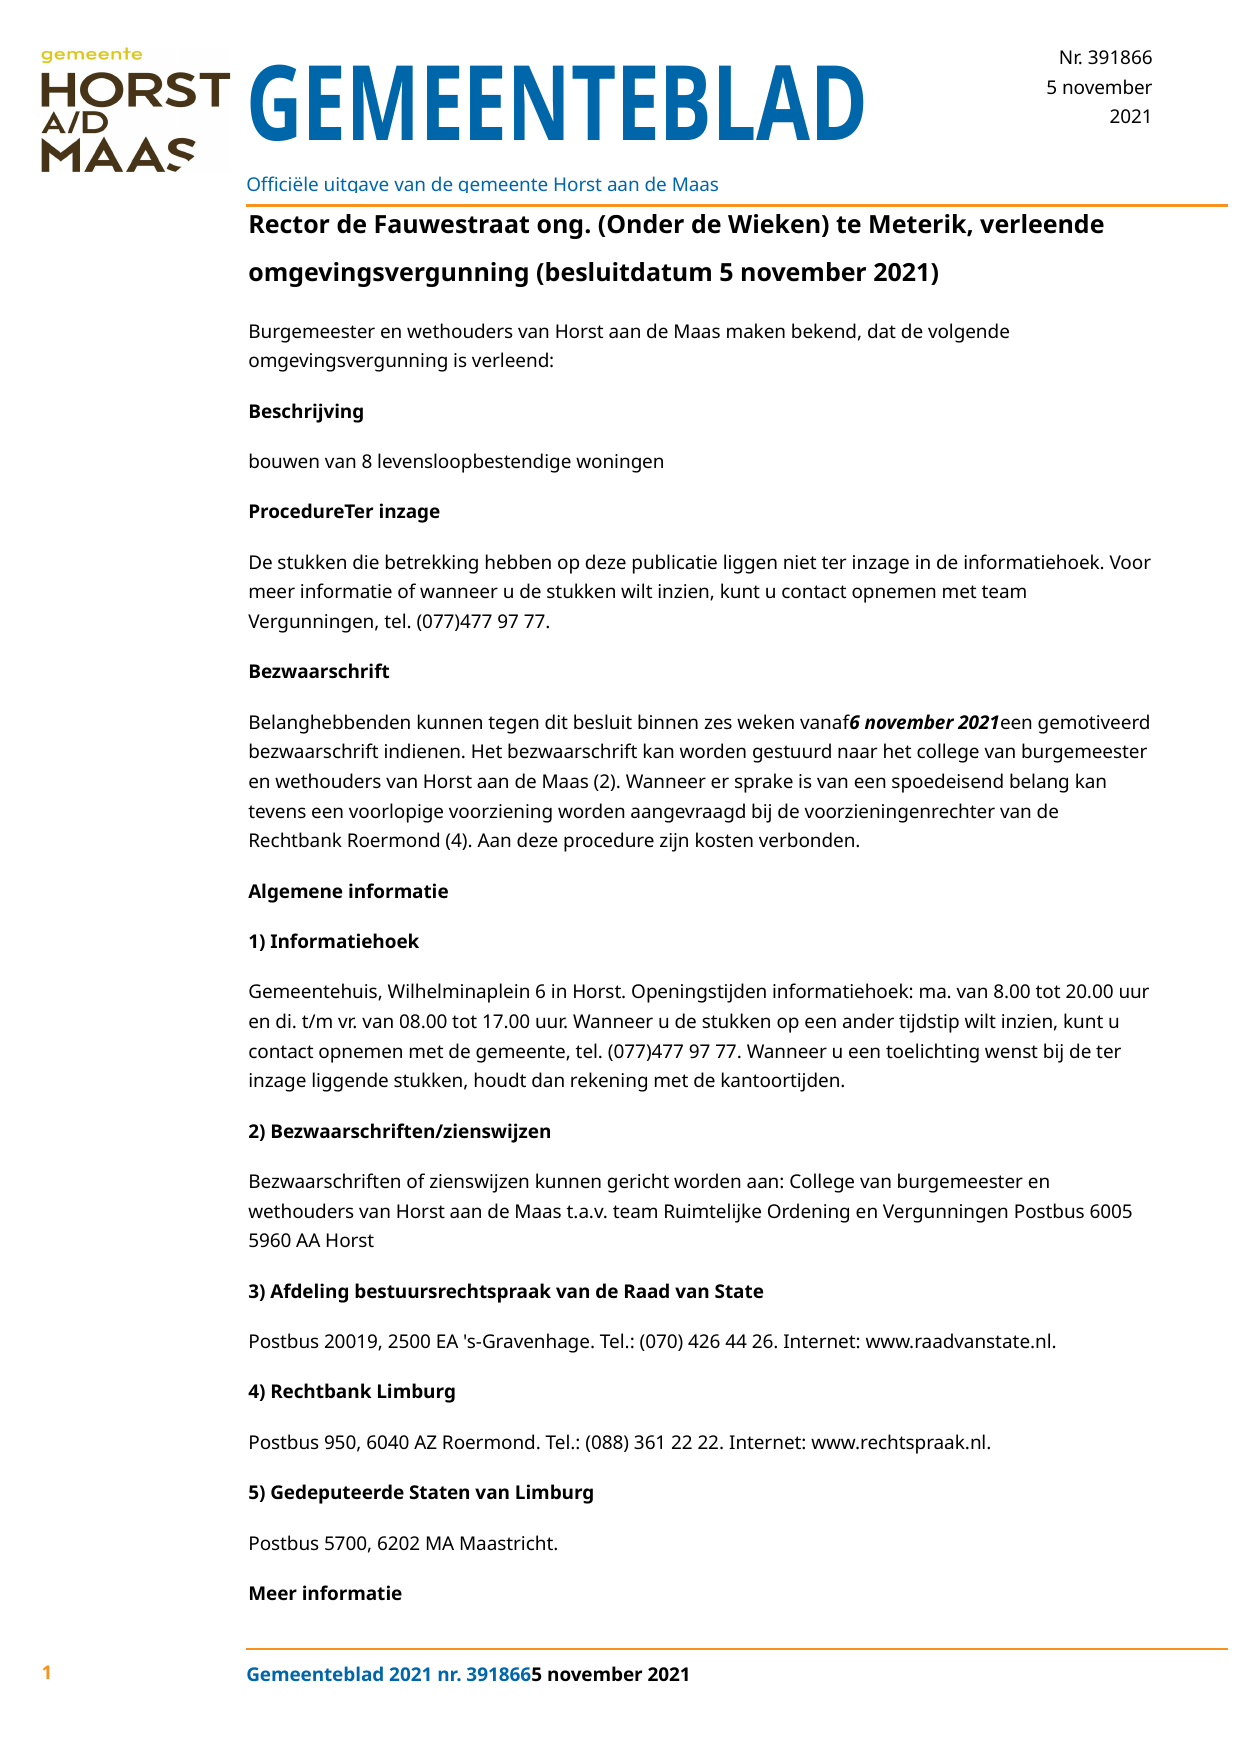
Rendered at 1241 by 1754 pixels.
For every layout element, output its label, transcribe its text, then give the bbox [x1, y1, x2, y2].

text Bezwaarschriften of zienswijzen kunnen gericht worden aan: College van burgemeester en wethouders van Horst aan de Maas t.a.v. team Ruimtelijke Ordening en Vergunningen Postbus 6005 5960 AA Horst [248, 1168, 1152, 1253]
text Rector de Fauwestraat ong. (Onder de Wieken) te Meterik, verleende omgevingsvergunning (besluitdatum 5 november 2021) [248, 207, 1152, 288]
text Algemene informatie [248, 878, 1152, 904]
text Postbus 5700, 6202 MA Maastricht. [248, 1530, 1152, 1556]
text De stukken die betrekking hebben op deze publicatie liggen niet ter inzage in de informatiehoek. Voor meer informatie of wanneer u de stukken wilt inzien, kunt u contact opnemen met team Vergunningen, tel. (077)477 97 77. [248, 549, 1152, 634]
text 3) Afdeling bestuursrechtspraak van de Raad van State [248, 1278, 1152, 1304]
text Burgemeester en wethouders van Horst aan de Maas maken bekend, dat de volgende omgevingsvergunning is verleend: [248, 318, 1152, 373]
text 1) Informatiehoek [248, 928, 1152, 954]
text 5) Gedeputeerde Staten van Limburg [248, 1479, 1152, 1505]
text bouwen van 8 levensloopbestendige woningen [248, 448, 1152, 474]
text 4) Rechtbank Limburg [248, 1379, 1152, 1404]
text Bezwaarschrift [248, 659, 1152, 684]
text Postbus 20019, 2500 EA 's-Gravenhage. Tel.: (070) 426 44 26. Internet: www.raadvanstate.nl. [248, 1328, 1152, 1354]
text 2) Bezwaarschriften/zienswijzen [248, 1118, 1152, 1144]
text Meer informatie [248, 1580, 1152, 1606]
text Beschrijving [248, 398, 1152, 424]
text Postbus 950, 6040 AZ Roermond. Tel.: (088) 361 22 22. Internet: www.rechtspraak.nl. [248, 1429, 1152, 1455]
text Gemeentehuis, Wilhelminaplein 6 in Horst. Openingstijden informatiehoek: ma. van 8.00 tot 20.00 uur en di. t/m vr. van 08.00 tot 17.00 uur. Wanneer u de stukken op een ander tijdstip wilt inzien, kunt u contact opnemen met de gemeente, tel. (077)477 97 77. Wanneer u een toelichting wenst bij de ter inzage liggende stukken, houdt dan rekening met de kantoortijden. [248, 979, 1152, 1093]
text ProcedureTer inzage [248, 499, 1152, 524]
text Belanghebbenden kunnen tegen dit besluit binnen zes weken vanaf6 november 2021een gemotiveerd bezwaarschrift indienen. Het bezwaarschrift kan worden gestuurd naar het college van burgemeester en wethouders van Horst aan de Maas (2). Wanneer er sprake is van een spoedeisend belang kan tevens een voorlopige voorziening worden aangevraagd bij de voorzieningenrechter van de Rechtbank Roermond (4). Aan deze procedure zijn kosten verbonden. [248, 709, 1152, 853]
picture [41, 47, 231, 172]
